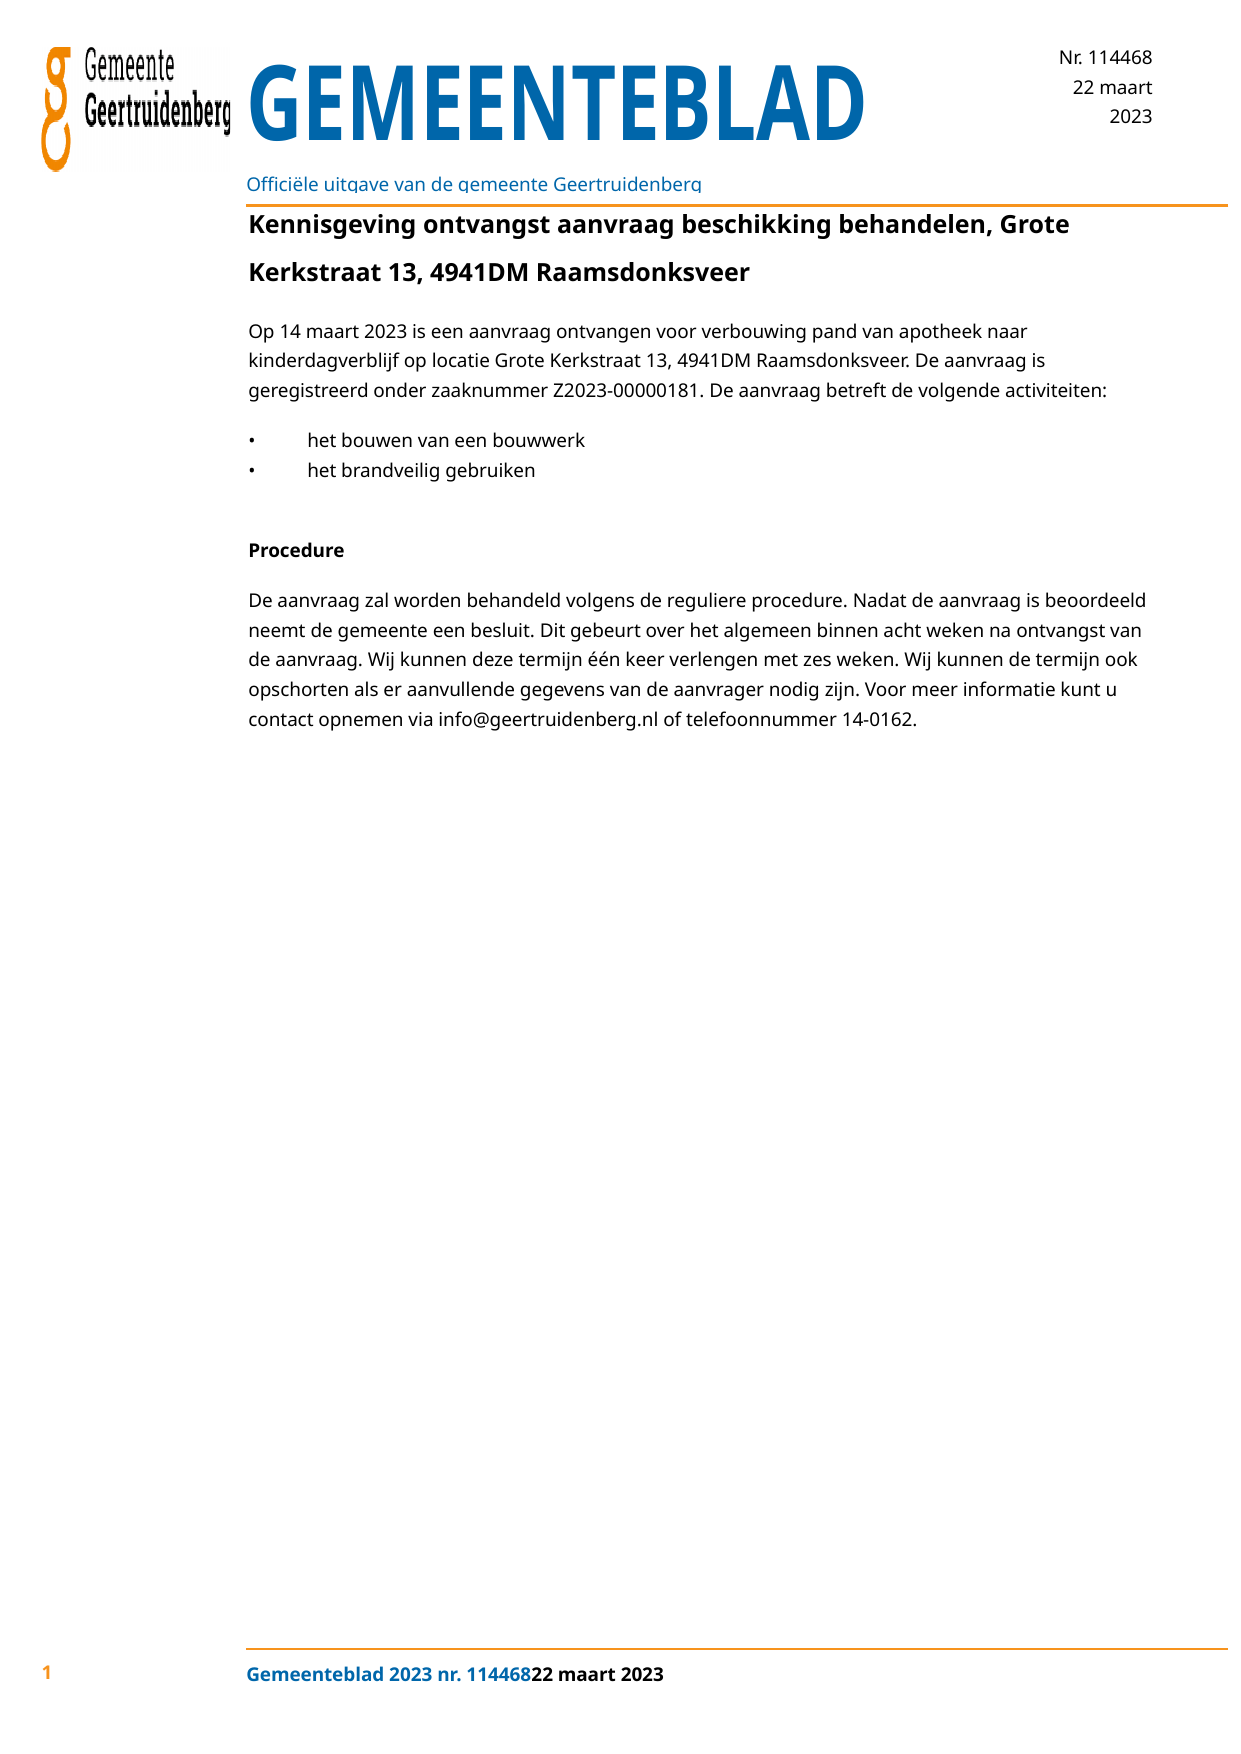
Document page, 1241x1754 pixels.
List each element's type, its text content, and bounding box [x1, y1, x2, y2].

text De aanvraag zal worden behandeld volgens de reguliere procedure. Nadat de aanvraag is beoordeeld neemt de gemeente een besluit. Dit gebeurt over het algemeen binnen acht weken na ontvangst van de aanvraag. Wij kunnen deze termijn één keer verlengen met zes weken. Wij kunnen de termijn ook opschorten als er aanvullende gegevens van de aanvrager nodig zijn. Voor meer informatie kunt u contact opnemen via info@geertruidenberg.nl of telefoonnummer 14-0162. [248, 587, 1152, 732]
text Op 14 maart 2023 is een aanvraag ontvangen voor verbouwing pand van apotheek naar kinderdagverblijf op locatie Grote Kerkstraat 13, 4941DM Raamsdonksveer. De aanvraag is geregistreerd onder zaaknummer Z2023-00000181. De aanvraag betreft de volgende activiteiten: [248, 318, 1152, 403]
text Kennisgeving ontvangst aanvraag beschikking behandelen, Grote Kerkstraat 13, 4941DM Raamsdonksveer [248, 207, 1152, 288]
text Procedure [248, 537, 1152, 563]
picture [41, 47, 231, 172]
list het bouwen van een bouwwerk [248, 427, 1152, 453]
list het brandveilig gebruiken [248, 457, 1152, 483]
